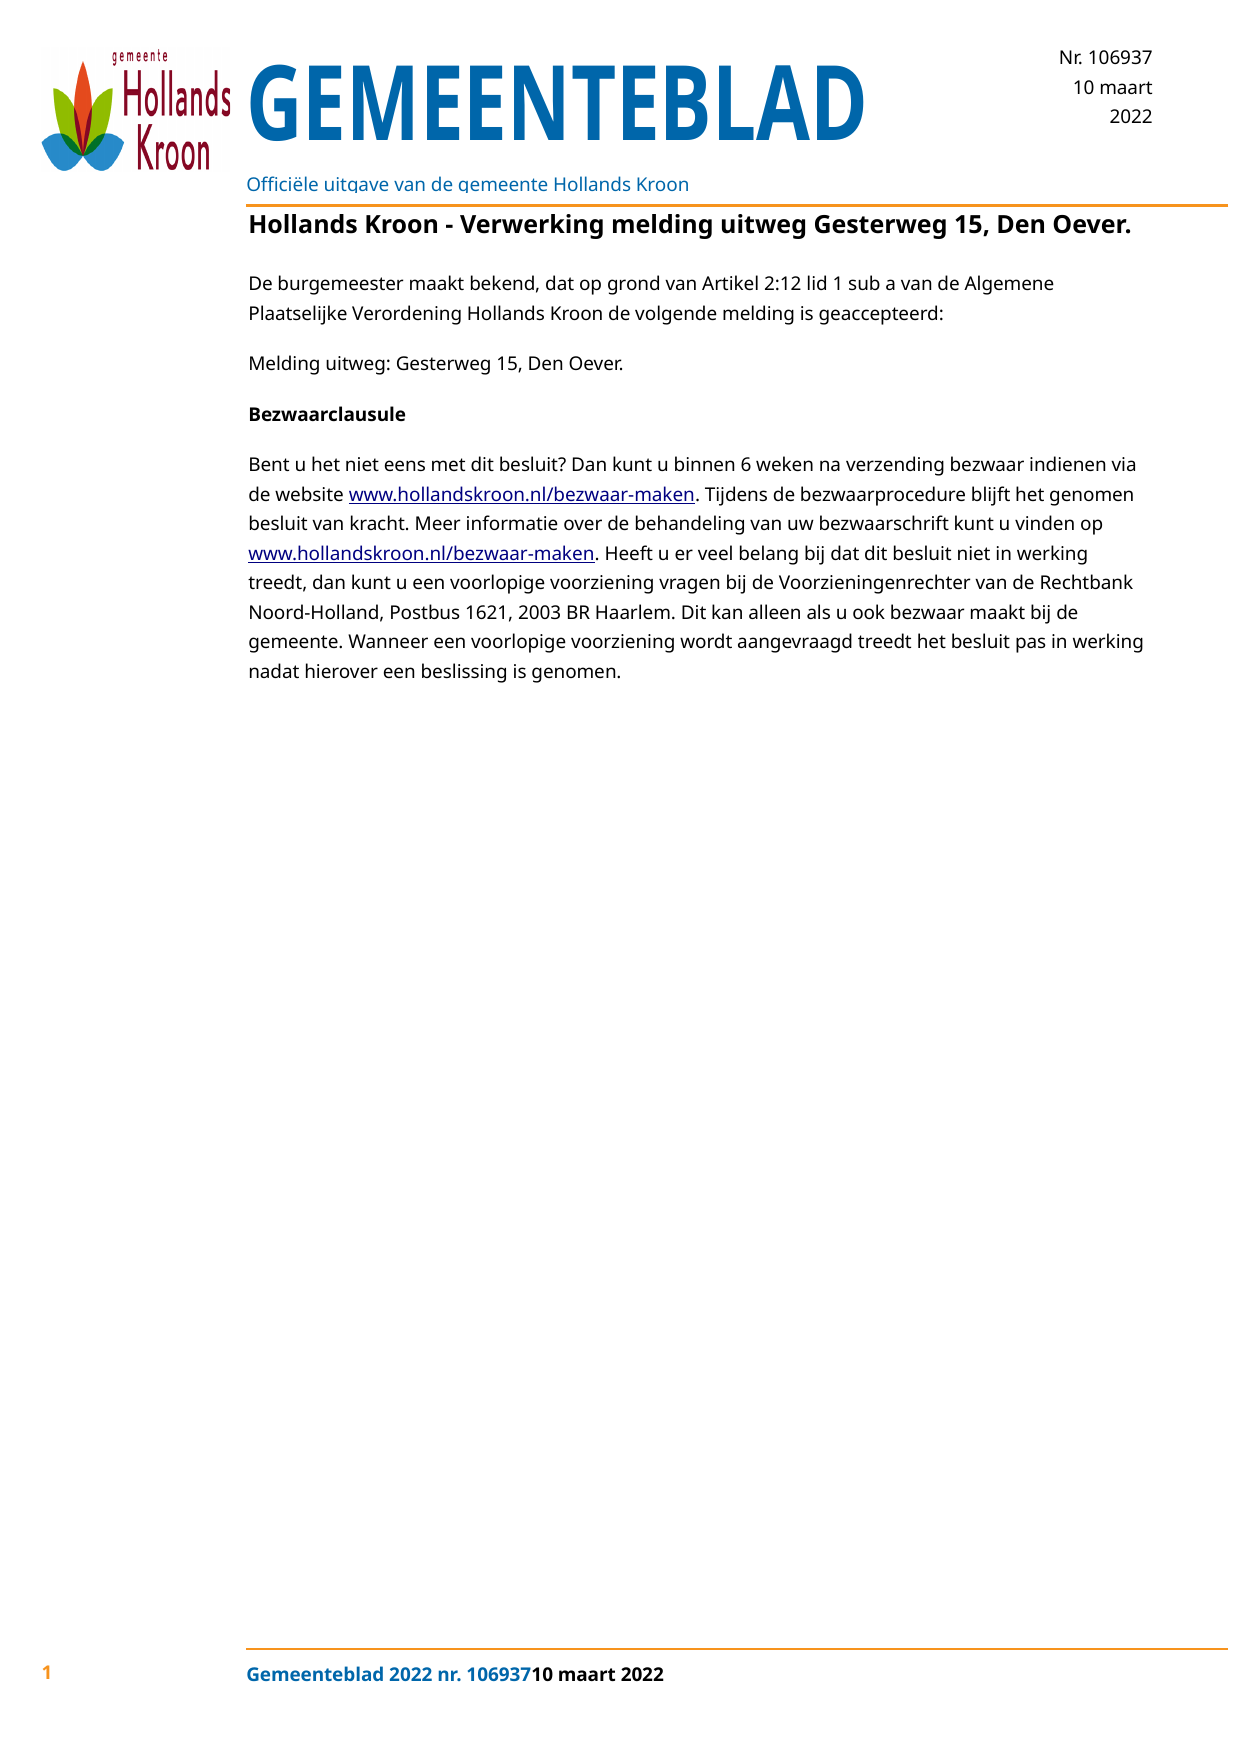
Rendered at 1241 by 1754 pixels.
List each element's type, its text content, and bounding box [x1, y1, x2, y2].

picture [41, 47, 231, 172]
text Melding uitweg: Gesterweg 15, Den Oever. [248, 350, 1152, 376]
text Bezwaarclausule [248, 401, 1152, 426]
text Bent u het niet eens met dit besluit? Dan kunt u binnen 6 weken na verzending bezwaar indienen via de website www.hollandskroon.nl/bezwaar-maken. Tijdens de bezwaarprocedure blijft het genomen besluit van kracht. Meer informatie over de behandeling van uw bezwaarschrift kunt u vinden op www.hollandskroon.nl/bezwaar-maken. Heeft u er veel belang bij dat dit besluit niet in werking treedt, dan kunt u een voorlopige voorziening vragen bij de Voorzieningenrechter van de Rechtbank Noord-Holland, Postbus 1621, 2003 BR Haarlem. Dit kan alleen als u ook bezwaar maakt bij de gemeente. Wanneer een voorlopige voorziening wordt aangevraagd treedt het besluit pas in werking nadat hierover een beslissing is genomen. [248, 451, 1152, 684]
text De burgemeester maakt bekend, dat op grond van Artikel 2:12 lid 1 sub a van de Algemene Plaatselijke Verordening Hollands Kroon de volgende melding is geaccepteerd: [248, 270, 1152, 326]
text Hollands Kroon - Verwerking melding uitweg Gesterweg 15, Den Oever. [248, 207, 1152, 241]
